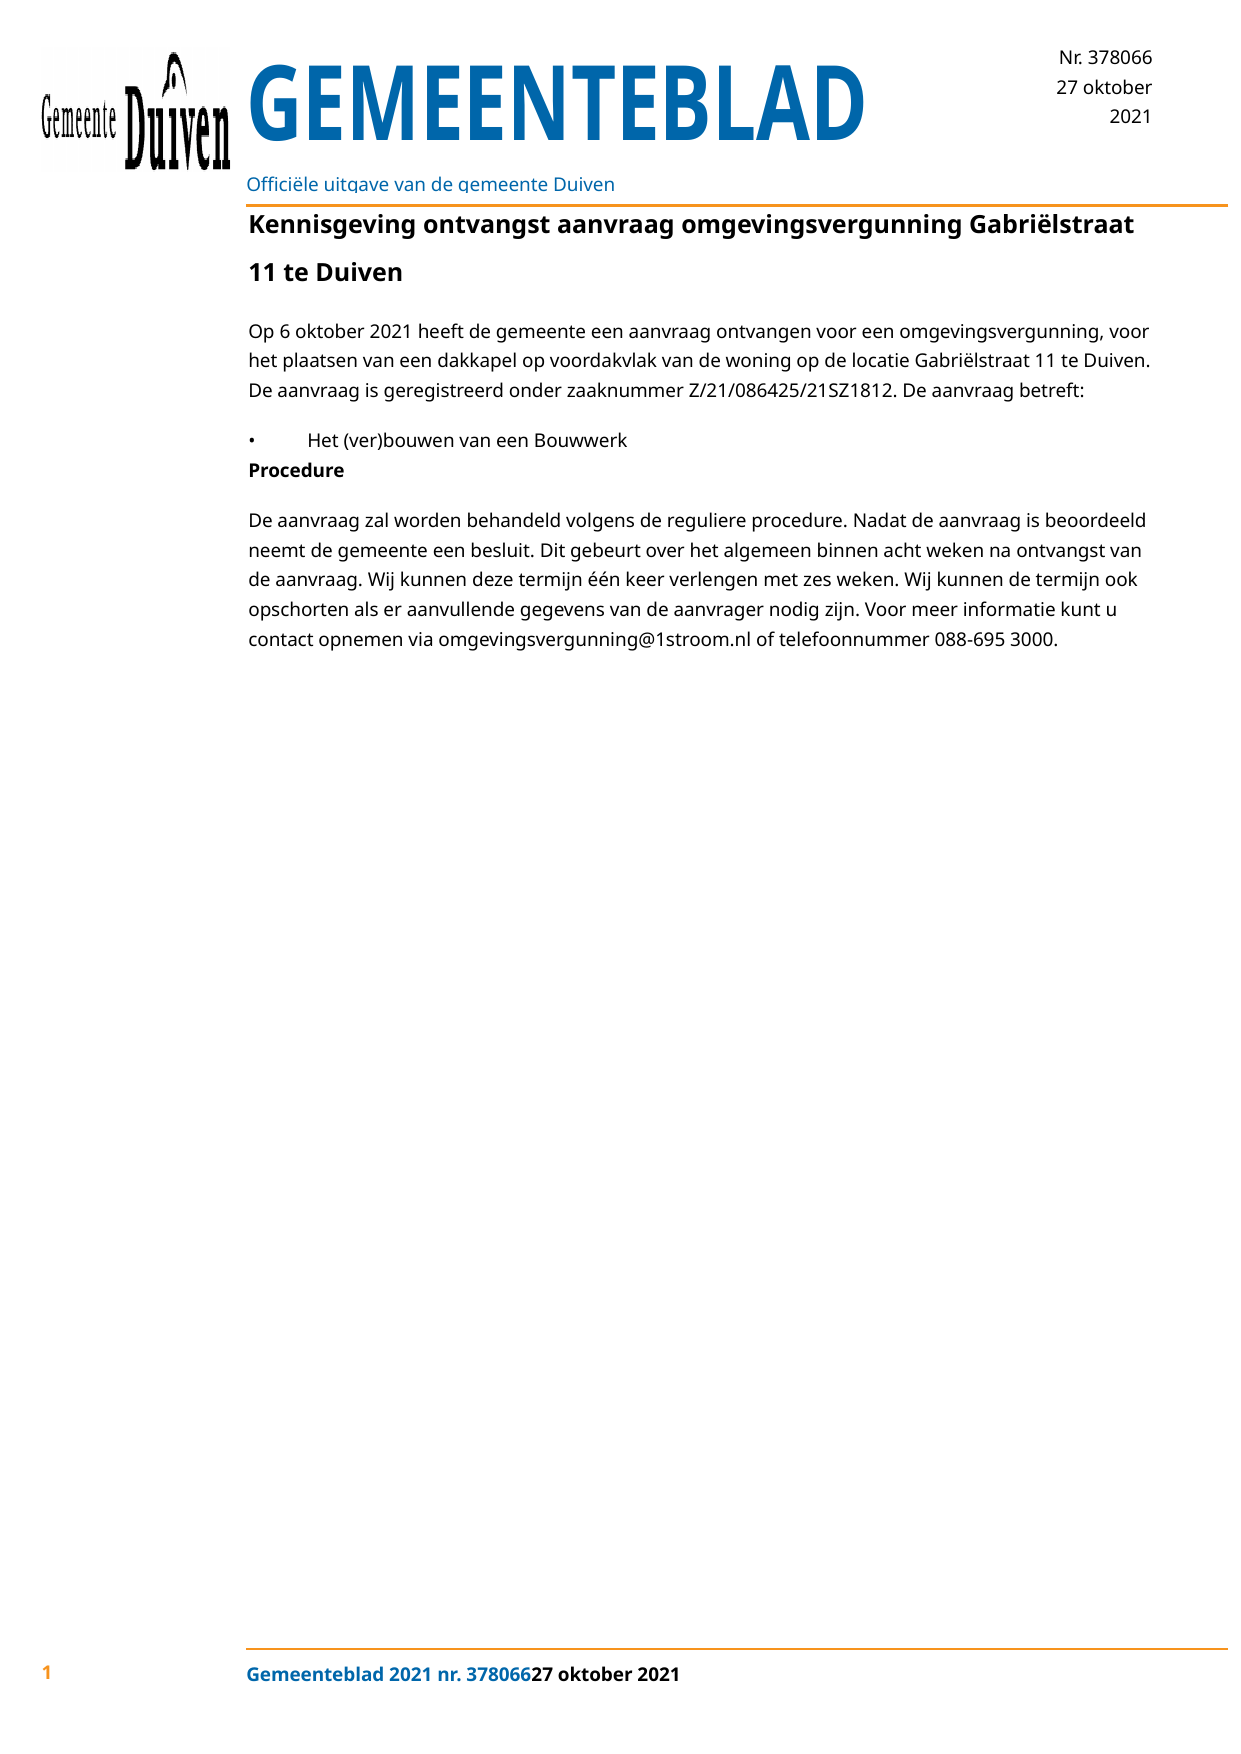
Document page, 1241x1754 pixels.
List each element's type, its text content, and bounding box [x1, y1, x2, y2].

text Procedure [248, 457, 1152, 483]
text Op 6 oktober 2021 heeft de gemeente een aanvraag ontvangen voor een omgevingsvergunning, voor het plaatsen van een dakkapel op voordakvlak van de woning op de locatie Gabriëlstraat 11 te Duiven. De aanvraag is geregistreerd onder zaaknummer Z/21/086425/21SZ1812. De aanvraag betreft: [248, 318, 1152, 403]
picture [41, 47, 231, 172]
text De aanvraag zal worden behandeld volgens de reguliere procedure. Nadat de aanvraag is beoordeeld neemt de gemeente een besluit. Dit gebeurt over het algemeen binnen acht weken na ontvangst van de aanvraag. Wij kunnen deze termijn één keer verlengen met zes weken. Wij kunnen de termijn ook opschorten als er aanvullende gegevens van de aanvrager nodig zijn. Voor meer informatie kunt u contact opnemen via omgevingsvergunning@1stroom.nl of telefoonnummer 088-695 3000. [248, 507, 1152, 652]
list Het (ver)bouwen van een Bouwwerk [248, 427, 1152, 453]
text Kennisgeving ontvangst aanvraag omgevingsvergunning Gabriëlstraat 11 te Duiven [248, 207, 1152, 288]
